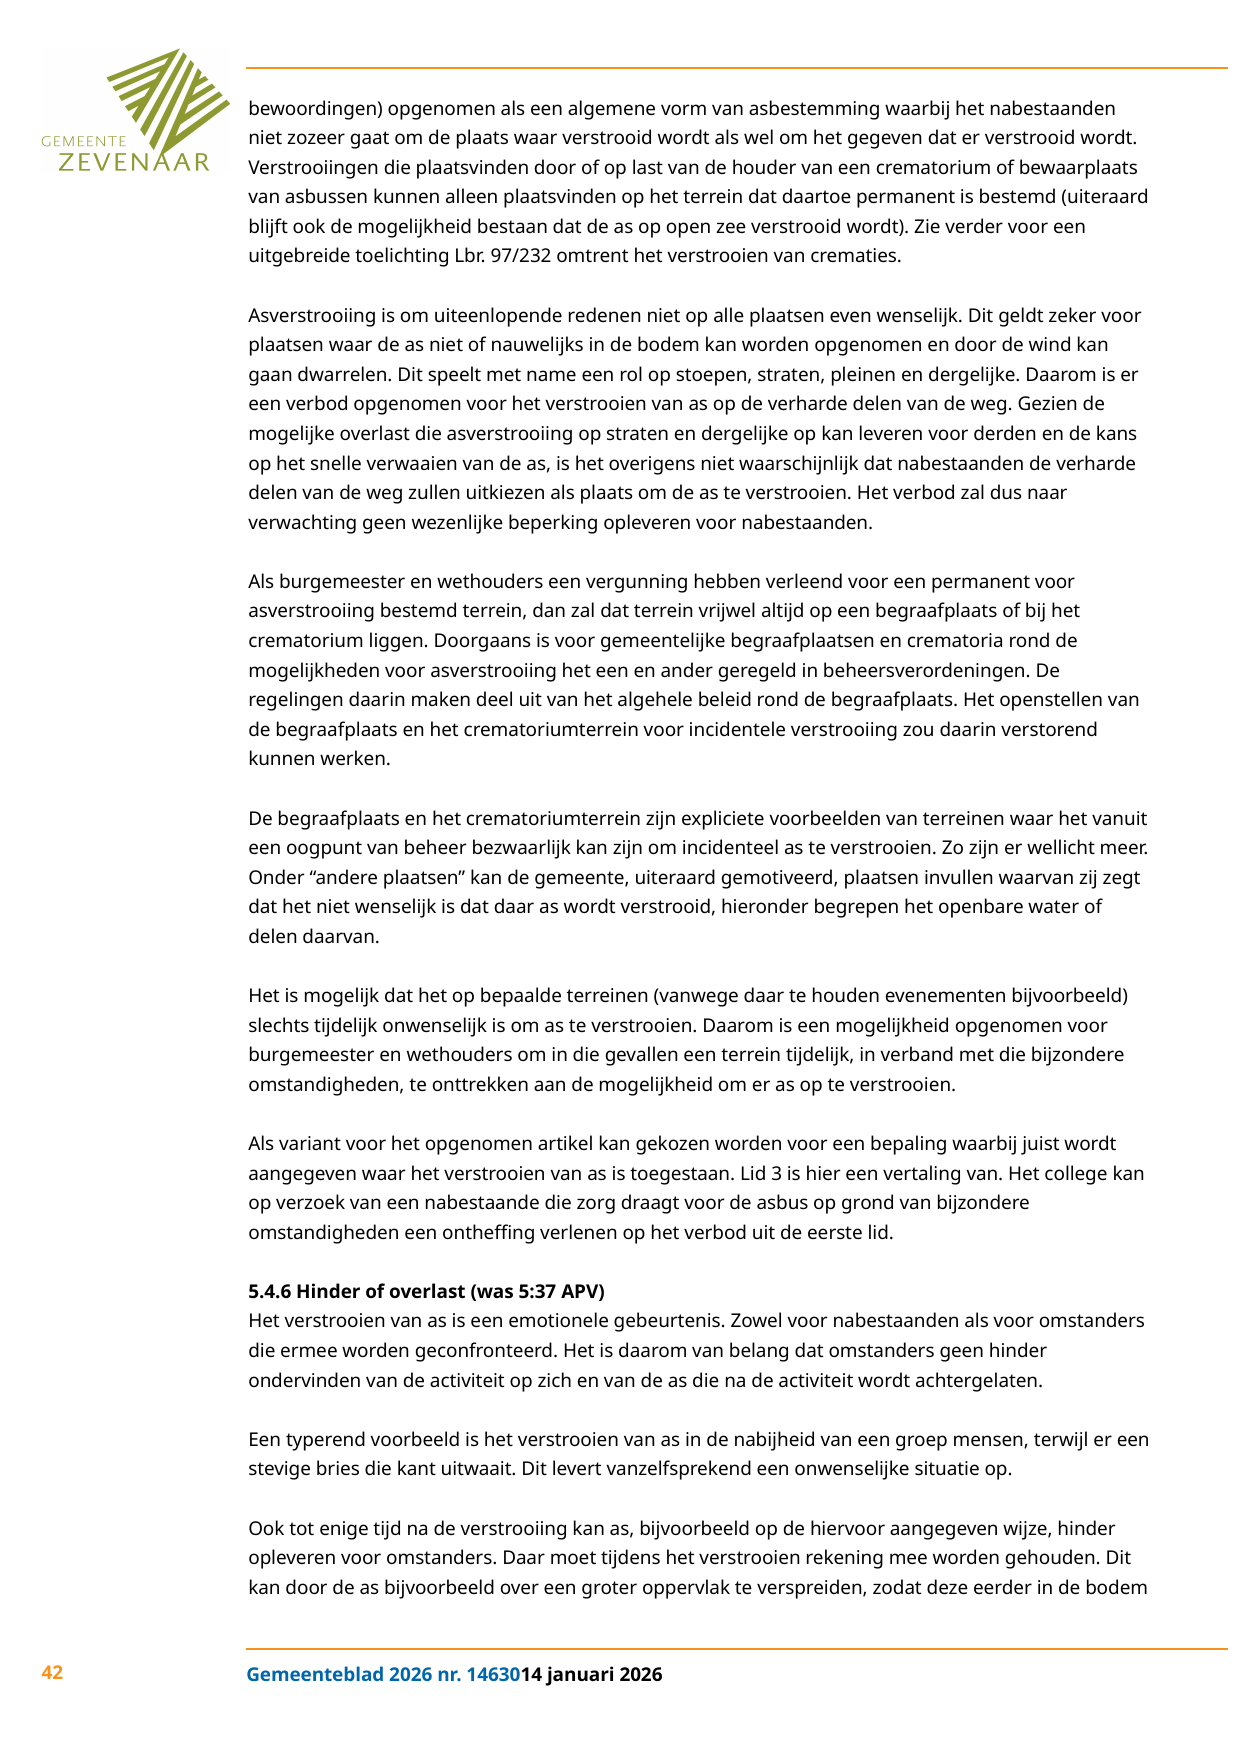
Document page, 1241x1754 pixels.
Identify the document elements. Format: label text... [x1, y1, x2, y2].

text 5.4.6 Hinder of overlast (was 5:37 APV) [248, 1278, 1152, 1304]
text Het verstrooien van as is een emotionele gebeurtenis. Zowel voor nabestaanden als voor omstanders die ermee worden geconfronteerd. Het is daarom van belang dat omstanders geen hinder ondervinden van de activiteit op zich en van de as die na de activiteit wordt achtergelaten. [248, 1308, 1152, 1393]
text Als variant voor het opgenomen artikel kan gekozen worden voor een bepaling waarbij juist wordt aangegeven waar het verstrooien van as is toegestaan. Lid 3 is hier een vertaling van. Het college kan op verzoek van een nabestaande die zorg draagt voor de asbus op grond van bijzondere omstandigheden een ontheffing verlenen op het verbod uit de eerste lid. [248, 1130, 1152, 1245]
text Asverstrooiing is om uiteenlopende redenen niet op alle plaatsen even wenselijk. Dit geldt zeker voor plaatsen waar de as niet of nauwelijks in de bodem kan worden opgenomen en door de wind kan gaan dwarrelen. Dit speelt met name een rol op stoepen, straten, pleinen en dergelijke. Daarom is er een verbod opgenomen voor het verstrooien van as op de verharde delen van de weg. Gezien de mogelijke overlast die asverstrooiing op straten en dergelijke op kan leveren voor derden en de kans op het snelle verwaaien van de as, is het overigens niet waarschijnlijk dat nabestaanden de verharde delen van de weg zullen uitkiezen als plaats om de as te verstrooien. Het verbod zal dus naar verwachting geen wezenlijke beperking opleveren voor nabestaanden. [248, 302, 1152, 535]
text bewoordingen) opgenomen als een algemene vorm van asbestemming waarbij het nabestaanden niet zozeer gaat om de plaats waar verstrooid wordt als wel om het gegeven dat er verstrooid wordt. Verstrooiingen die plaatsvinden door of op last van de houder van een crematorium of bewaarplaats van asbussen kunnen alleen plaatsvinden op het terrein dat daartoe permanent is bestemd (uiteraard blijft ook de mogelijkheid bestaan dat de as op open zee verstrooid wordt). Zie verder voor een uitgebreide toelichting Lbr. 97/232 omtrent het verstrooien van crematies. [248, 95, 1152, 268]
text Ook tot enige tijd na de verstrooiing kan as, bijvoorbeeld op de hiervoor aangegeven wijze, hinder opleveren voor omstanders. Daar moet tijdens het verstrooien rekening mee worden gehouden. Dit kan door de as bijvoorbeeld over een groter oppervlak te verspreiden, zodat deze eerder in de bodem [248, 1515, 1152, 1600]
text De begraafplaats en het crematoriumterrein zijn expliciete voorbeelden van terreinen waar het vanuit een oogpunt van beheer bezwaarlijk kan zijn om incidenteel as te verstrooien. Zo zijn er wellicht meer. Onder “andere plaatsen” kan de gemeente, uiteraard gemotiveerd, plaatsen invullen waarvan zij zegt dat het niet wenselijk is dat daar as wordt verstrooid, hieronder begrepen het openbare water of delen daarvan. [248, 805, 1152, 949]
picture [41, 47, 231, 172]
text Het is mogelijk dat het op bepaalde terreinen (vanwege daar te houden evenementen bijvoorbeeld) slechts tijdelijk onwenselijk is om as te verstrooien. Daarom is een mogelijkheid opgenomen voor burgemeester en wethouders om in die gevallen een terrein tijdelijk, in verband met die bijzondere omstandigheden, te onttrekken aan de mogelijkheid om er as op te verstrooien. [248, 982, 1152, 1097]
text Als burgemeester en wethouders een vergunning hebben verleend voor een permanent voor asverstrooiing bestemd terrein, dan zal dat terrein vrijwel altijd op een begraafplaats of bij het crematorium liggen. Doorgaans is voor gemeentelijke begraafplaatsen en crematoria rond de mogelijkheden voor asverstrooiing het een en ander geregeld in beheersverordeningen. De regelingen daarin maken deel uit van het algehele beleid rond de begraafplaats. Het openstellen van de begraafplaats en het crematoriumterrein voor incidentele verstrooiing zou daarin verstorend kunnen werken. [248, 568, 1152, 771]
text Een typerend voorbeeld is het verstrooien van as in de nabijheid van een groep mensen, terwijl er een stevige bries die kant uitwaait. Dit levert vanzelfsprekend een onwenselijke situatie op. [248, 1426, 1152, 1481]
